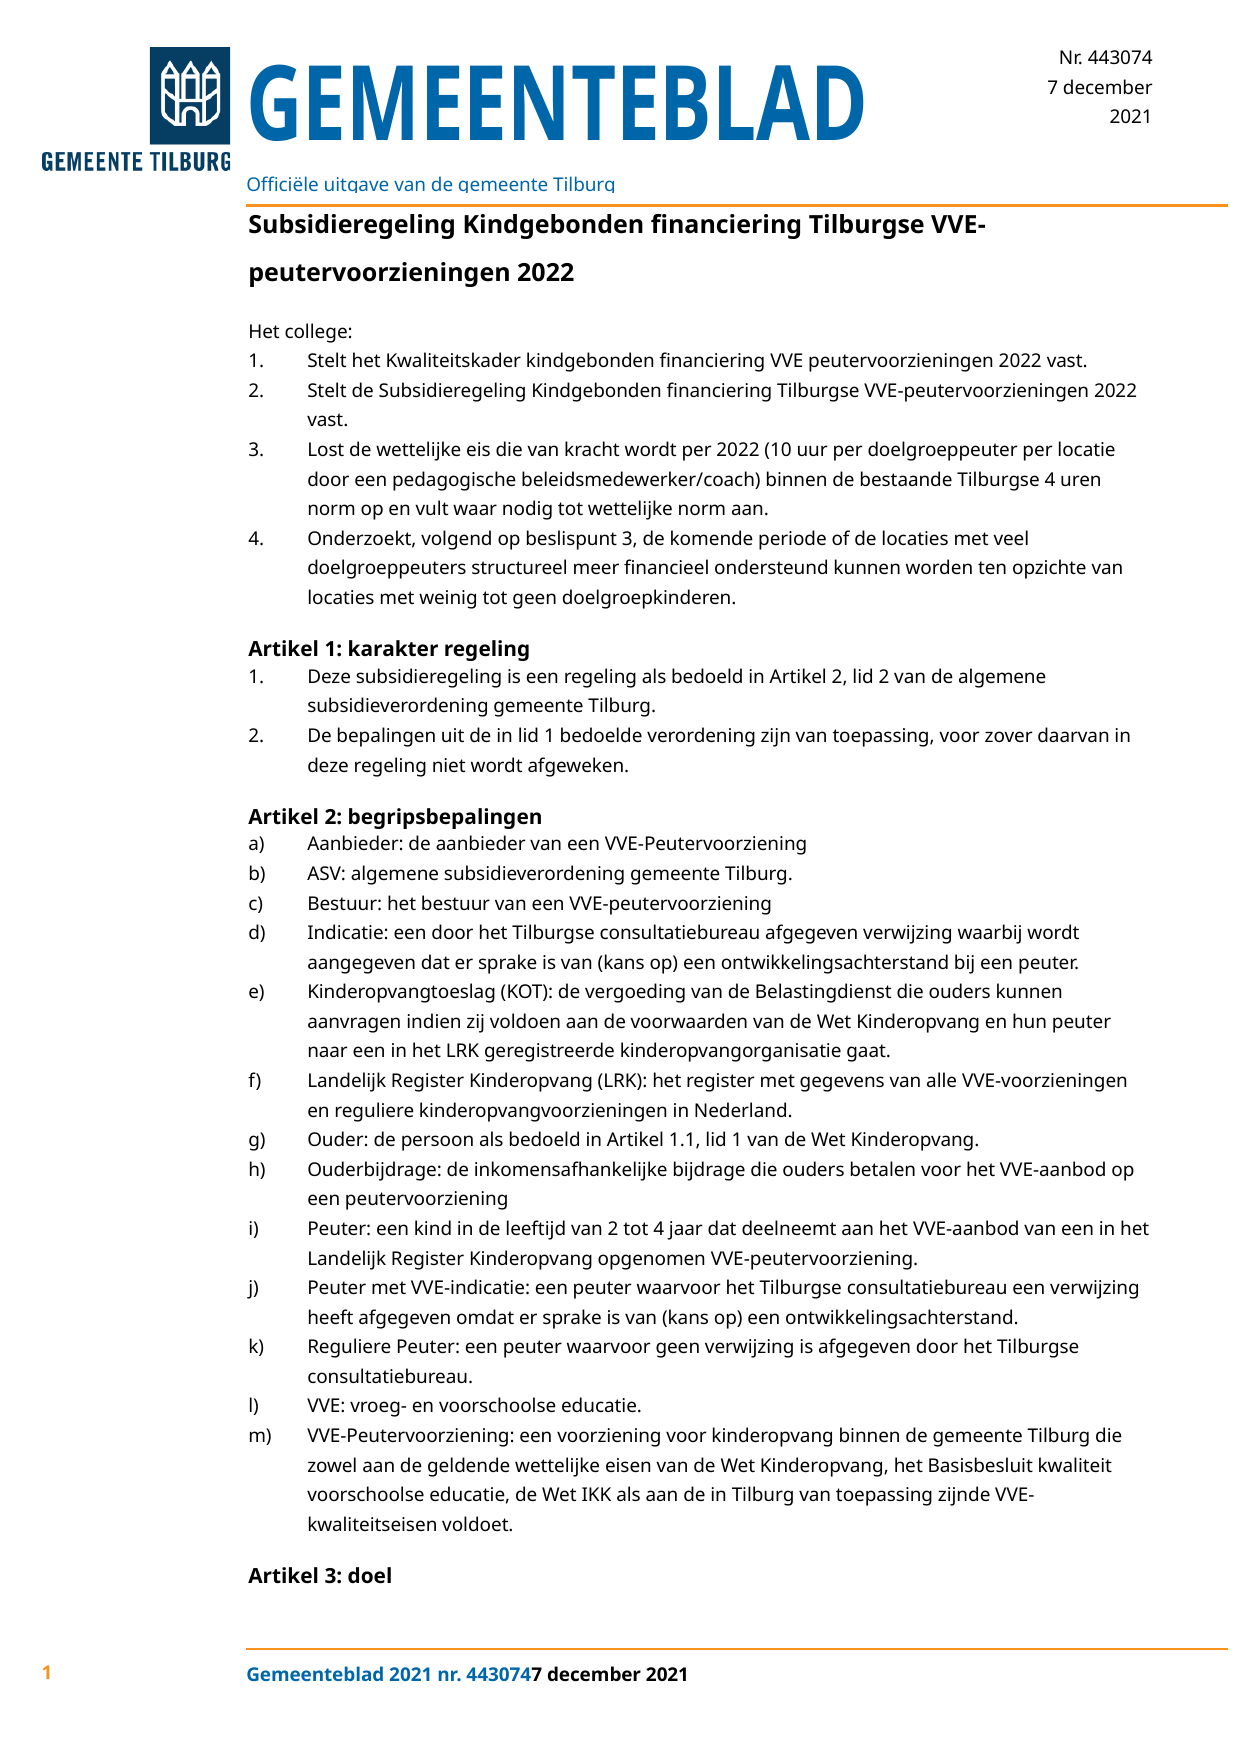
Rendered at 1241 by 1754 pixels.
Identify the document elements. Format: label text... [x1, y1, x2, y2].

list VVE-Peutervoorziening: een voorziening voor kinderopvang binnen de gemeente Tilburg die zowel aan de geldende wettelijke eisen van de Wet Kinderopvang, het Basisbesluit kwaliteit voorschoolse educatie, de Wet IKK als aan de in Tilburg van toepassing zijnde VVE-kwaliteitseisen voldoet. [248, 1422, 1152, 1537]
list Stelt het Kwaliteitskader kindgebonden financiering VVE peutervoorzieningen 2022 vast. [248, 347, 1152, 373]
picture [41, 47, 231, 172]
text Artikel 1: karakter regeling [248, 634, 1152, 663]
list Stelt de Subsidieregeling Kindgebonden financiering Tilburgse VVE-peutervoorzieningen 2022 vast. [248, 377, 1152, 432]
list Landelijk Register Kinderopvang (LRK): het register met gegevens van alle VVE-voorzieningen en reguliere kinderopvangvoorzieningen in Nederland. [248, 1067, 1152, 1123]
list VVE: vroeg- en voorschoolse educatie. [248, 1393, 1152, 1418]
list De bepalingen uit de in lid 1 bedoelde verordening zijn van toepassing, voor zover daarvan in deze regeling niet wordt afgeweken. [248, 722, 1152, 777]
list Kinderopvangtoeslag (KOT): de vergoeding van de Belastingdienst die ouders kunnen aanvragen indien zij voldoen aan de voorwaarden van de Wet Kinderopvang en hun peuter naar een in het LRK geregistreerde kinderopvangorganisatie gaat. [248, 978, 1152, 1063]
list Bestuur: het bestuur van een VVE-peutervoorziening [248, 890, 1152, 916]
list Deze subsidieregeling is een regeling als bedoeld in Artikel 2, lid 2 van de algemene subsidieverordening gemeente Tilburg. [248, 663, 1152, 718]
list Aanbieder: de aanbieder van een VVE-Peutervoorziening [248, 831, 1152, 856]
list Ouder: de persoon als bedoeld in Artikel 1.1, lid 1 van de Wet Kinderopvang. [248, 1126, 1152, 1152]
list Lost de wettelijke eis die van kracht wordt per 2022 (10 uur per doelgroeppeuter per locatie door een pedagogische beleidsmedewerker/coach) binnen de bestaande Tilburgse 4 uren norm op en vult waar nodig tot wettelijke norm aan. [248, 436, 1152, 521]
list Onderzoekt, volgend op beslispunt 3, de komende periode of de locaties met veel doelgroeppeuters structureel meer financieel ondersteund kunnen worden ten opzichte van locaties met weinig tot geen doelgroepkinderen. [248, 525, 1152, 610]
list Indicatie: een door het Tilburgse consultatiebureau afgegeven verwijzing waarbij wordt aangegeven dat er sprake is van (kans op) een ontwikkelingsachterstand bij een peuter. [248, 919, 1152, 975]
list ASV: algemene subsidieverordening gemeente Tilburg. [248, 860, 1152, 886]
list Ouderbijdrage: de inkomensafhankelijke bijdrage die ouders betalen voor het VVE-aanbod op een peutervoorziening [248, 1156, 1152, 1211]
list Reguliere Peuter: een peuter waarvoor geen verwijzing is afgegeven door het Tilburgse consultatiebureau. [248, 1333, 1152, 1389]
text Artikel 2: begripsbepalingen [248, 802, 1152, 831]
text Artikel 3: doel [248, 1561, 1152, 1590]
text Het college: [248, 318, 1152, 344]
list Peuter: een kind in de leeftijd van 2 tot 4 jaar dat deelneemt aan het VVE-aanbod van een in het Landelijk Register Kinderopvang opgenomen VVE-peutervoorziening. [248, 1215, 1152, 1271]
text Subsidieregeling Kindgebonden financiering Tilburgse VVE-peutervoorzieningen 2022 [248, 207, 1152, 288]
list Peuter met VVE-indicatie: een peuter waarvoor het Tilburgse consultatiebureau een verwijzing heeft afgegeven omdat er sprake is van (kans op) een ontwikkelingsachterstand. [248, 1274, 1152, 1330]
